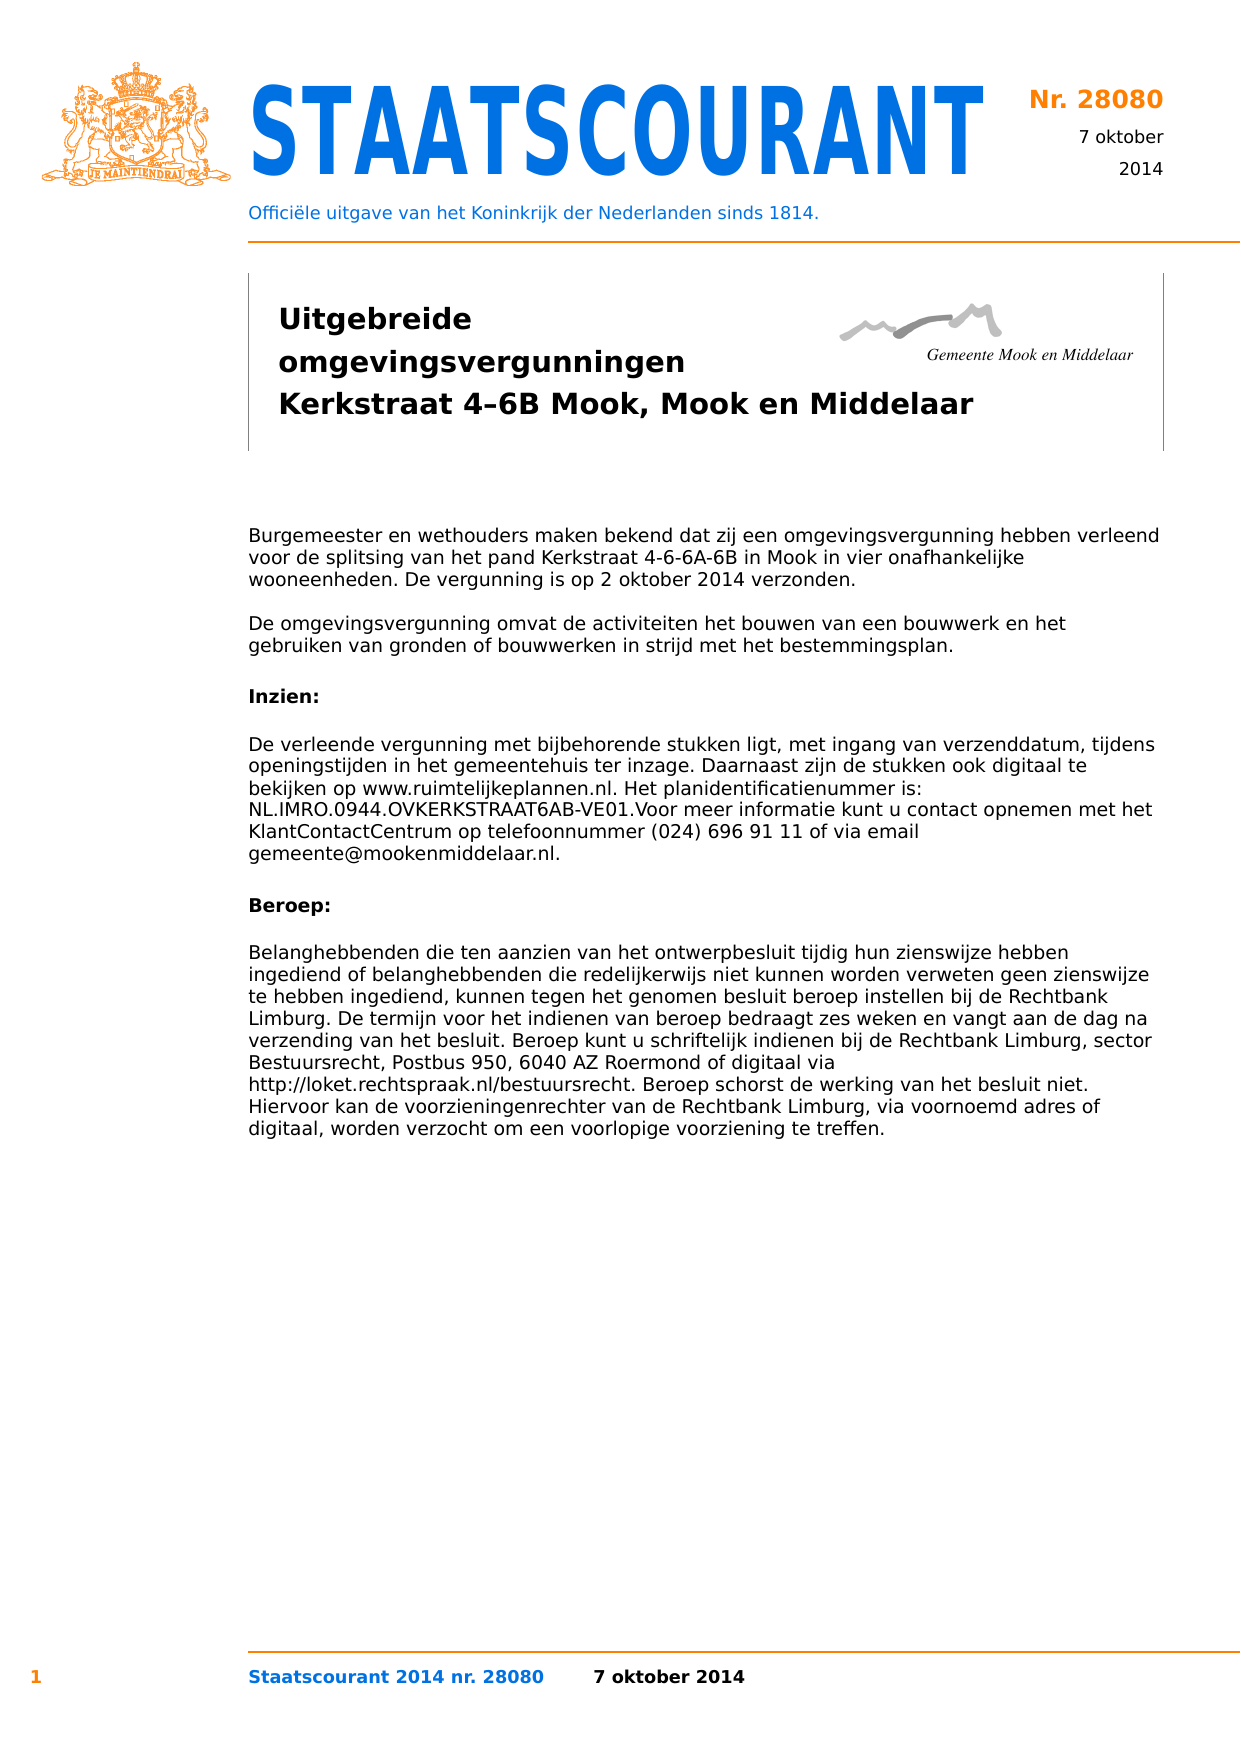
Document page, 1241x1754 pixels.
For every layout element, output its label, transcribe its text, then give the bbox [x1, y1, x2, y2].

table_cell Officiële uitgave van het Koninkrijk der Nederlanden sinds 1814. [248, 203, 1240, 241]
table_cell 7 oktober [998, 121, 1240, 153]
table_header STAATSCOURANT [248, 62, 998, 203]
table_cell 2014 [998, 153, 1240, 203]
picture [41, 62, 231, 186]
subtitle Uitgebreide omgevingsvergunningen Kerkstraat 4–6B Mook, Mook en Middelaar [249, 273, 1163, 451]
subtitle Beroep: [248, 895, 1163, 917]
text Burgemeester en wethouders maken bekend dat zij een omgevingsvergunning hebben verleend voor de splitsing van het pand Kerkstraat 4-6-6A-6B in Mook in vier onafhankelijke wooneenheden. De vergunning is op 2 oktober 2014 verzonden. [248, 525, 1163, 591]
text De omgevingsvergunning omvat de activiteiten het bouwen van een bouwwerk en het gebruiken van gronden of bouwwerken in strijd met het bestemmingsplan. [248, 612, 1163, 656]
table_header [25, 62, 248, 241]
subtitle Inzien: [248, 686, 1163, 708]
table_header Nr. 28080 [998, 62, 1240, 121]
text Belanghebbenden die ten aanzien van het ontwerpbesluit tijdig hun zienswijze hebben ingediend of belanghebbenden die redelijkerwijs niet kunnen worden verweten geen zienswijze te hebben ingediend, kunnen tegen het genomen besluit beroep instellen bij de Rechtbank Limburg. De termijn voor het indienen van beroep bedraagt zes weken en vangt aan de dag na verzending van het besluit. Beroep kunt u schriftelijk indienen bij de Rechtbank Limburg, sector Bestuursrecht, Postbus 950, 6040 AZ Roermond of digitaal via http://loket.rechtspraak.nl/bestuursrecht. Beroep schorst de werking van het besluit niet. Hiervoor kan de voorzieningenrechter van de Rechtbank Limburg, via voornoemd adres of digitaal, worden verzocht om een voorlopige voorziening te treffen. [248, 942, 1163, 1140]
text De verleende vergunning met bijbehorende stukken ligt, met ingang van verzenddatum, tijdens openingstijden in het gemeentehuis ter inzage. Daarnaast zijn de stukken ook digitaal te bekijken op www.ruimtelijkeplannen.nl. Het planidentificatienummer is: NL.IMRO.0944.OVKERKSTRAAT6AB-VE01.Voor meer informatie kunt u contact opnemen met het KlantContactCentrum op telefoonnummer (024) 696 91 11 of via email gemeente@mookenmiddelaar.nl. [248, 733, 1163, 865]
picture [838, 302, 1134, 362]
